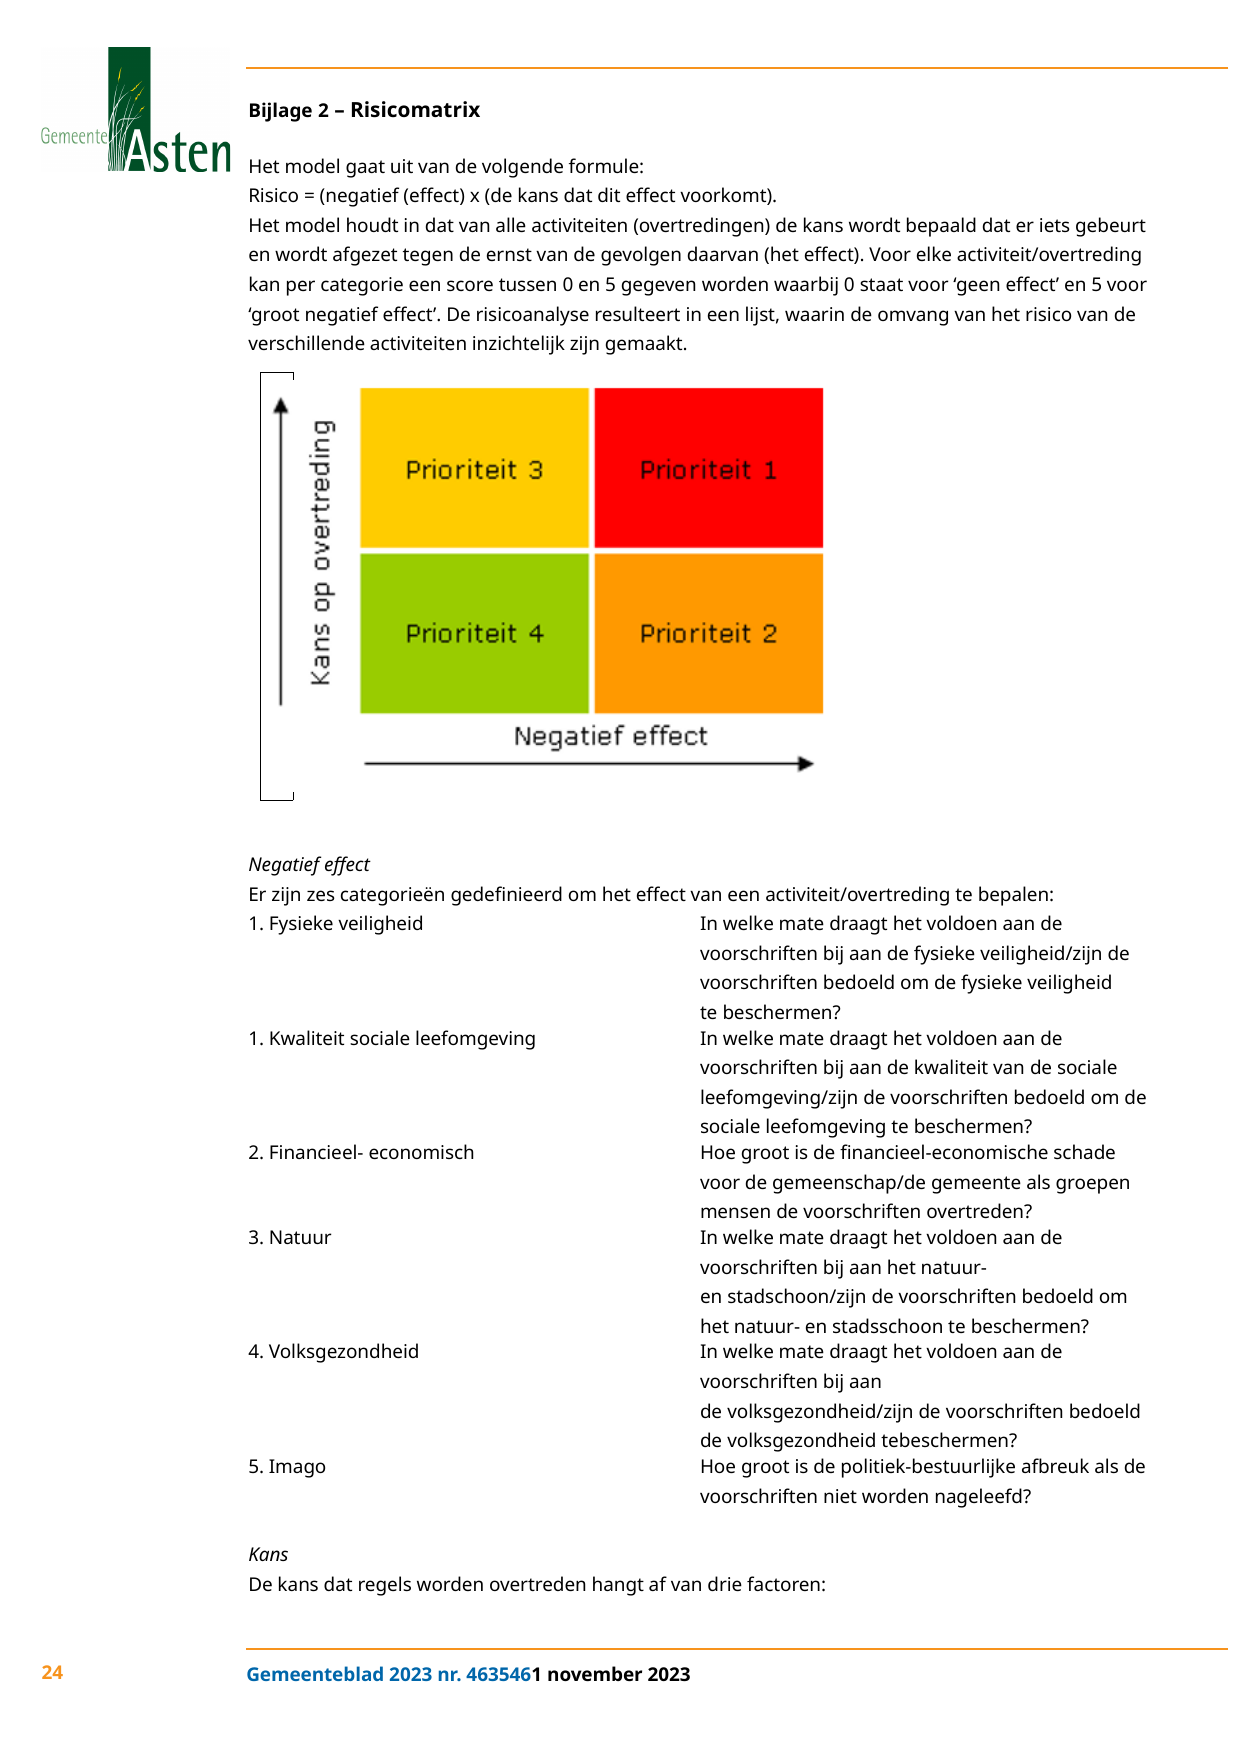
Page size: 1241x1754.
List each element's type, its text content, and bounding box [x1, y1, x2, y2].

table_header 1. Fysieke veiligheid [248, 910, 700, 1025]
table_cell Hoe groot is de politiek-bestuurlijke afbreuk als de voorschriften niet worden nageleefd? [700, 1453, 1152, 1508]
table_cell In welke mate draagt het voldoen aan de voorschriften bij aan het natuur- en stadschoon/zijn de voorschriften bedoeld om het natuur- en stadsschoon te beschermen? [700, 1224, 1152, 1339]
text Negatief effect [248, 851, 1152, 877]
table_cell In welke mate draagt het voldoen aan de voorschriften bij aan de kwaliteit van de sociale leefomgeving/zijn de voorschriften bedoeld om de sociale leefomgeving te beschermen? [700, 1025, 1152, 1139]
text De kans dat regels worden overtreden hangt af van drie factoren: [248, 1571, 1152, 1597]
picture [268, 380, 859, 792]
table_cell 5. Imago [248, 1453, 700, 1508]
table_cell 3. Natuur [248, 1224, 700, 1339]
text Kans [248, 1541, 1152, 1567]
text Het model houdt in dat van alle activiteiten (overtredingen) de kans wordt bepaald dat er iets gebeurt en wordt afgezet tegen de ernst van de gevolgen daarvan (het effect). Voor elke activiteit/overtreding kan per categorie een score tussen 0 en 5 gegeven worden waarbij 0 staat voor ‘geen effect’ en 5 voor ‘groot negatief effect’. De risicoanalyse resulteert in een lijst, waarin de omvang van het risico van de verschillende activiteiten inzichtelijk zijn gemaakt. [248, 212, 1152, 356]
table_cell 4. Volksgezondheid [248, 1339, 700, 1453]
table_header In welke mate draagt het voldoen aan de voorschriften bij aan de fysieke veiligheid/zijn de voorschriften bedoeld om de fysieke veiligheid te beschermen? [700, 910, 1152, 1025]
table_cell Hoe groot is de financieel-economische schade voor de gemeenschap/de gemeente als groepen mensen de voorschriften overtreden? [700, 1139, 1152, 1224]
text Het model gaat uit van de volgende formule: [248, 153, 1152, 179]
text Er zijn zes categorieën gedefinieerd om het effect van een activiteit/overtreding te bepalen: [248, 881, 1152, 906]
table_cell 1. Kwaliteit sociale leefomgeving [248, 1025, 700, 1139]
table_cell In welke mate draagt het voldoen aan de voorschriften bij aan de volksgezondheid/zijn de voorschriften bedoeldde volksgezondheid tebeschermen? [700, 1339, 1152, 1453]
table_cell 2. Financieel- economisch [248, 1139, 700, 1224]
text Risico = (negatief (effect) x (de kans dat dit effect voorkomt). [248, 182, 1152, 208]
text Bijlage 2 – Risicomatrix [248, 95, 1152, 123]
picture [41, 47, 231, 172]
